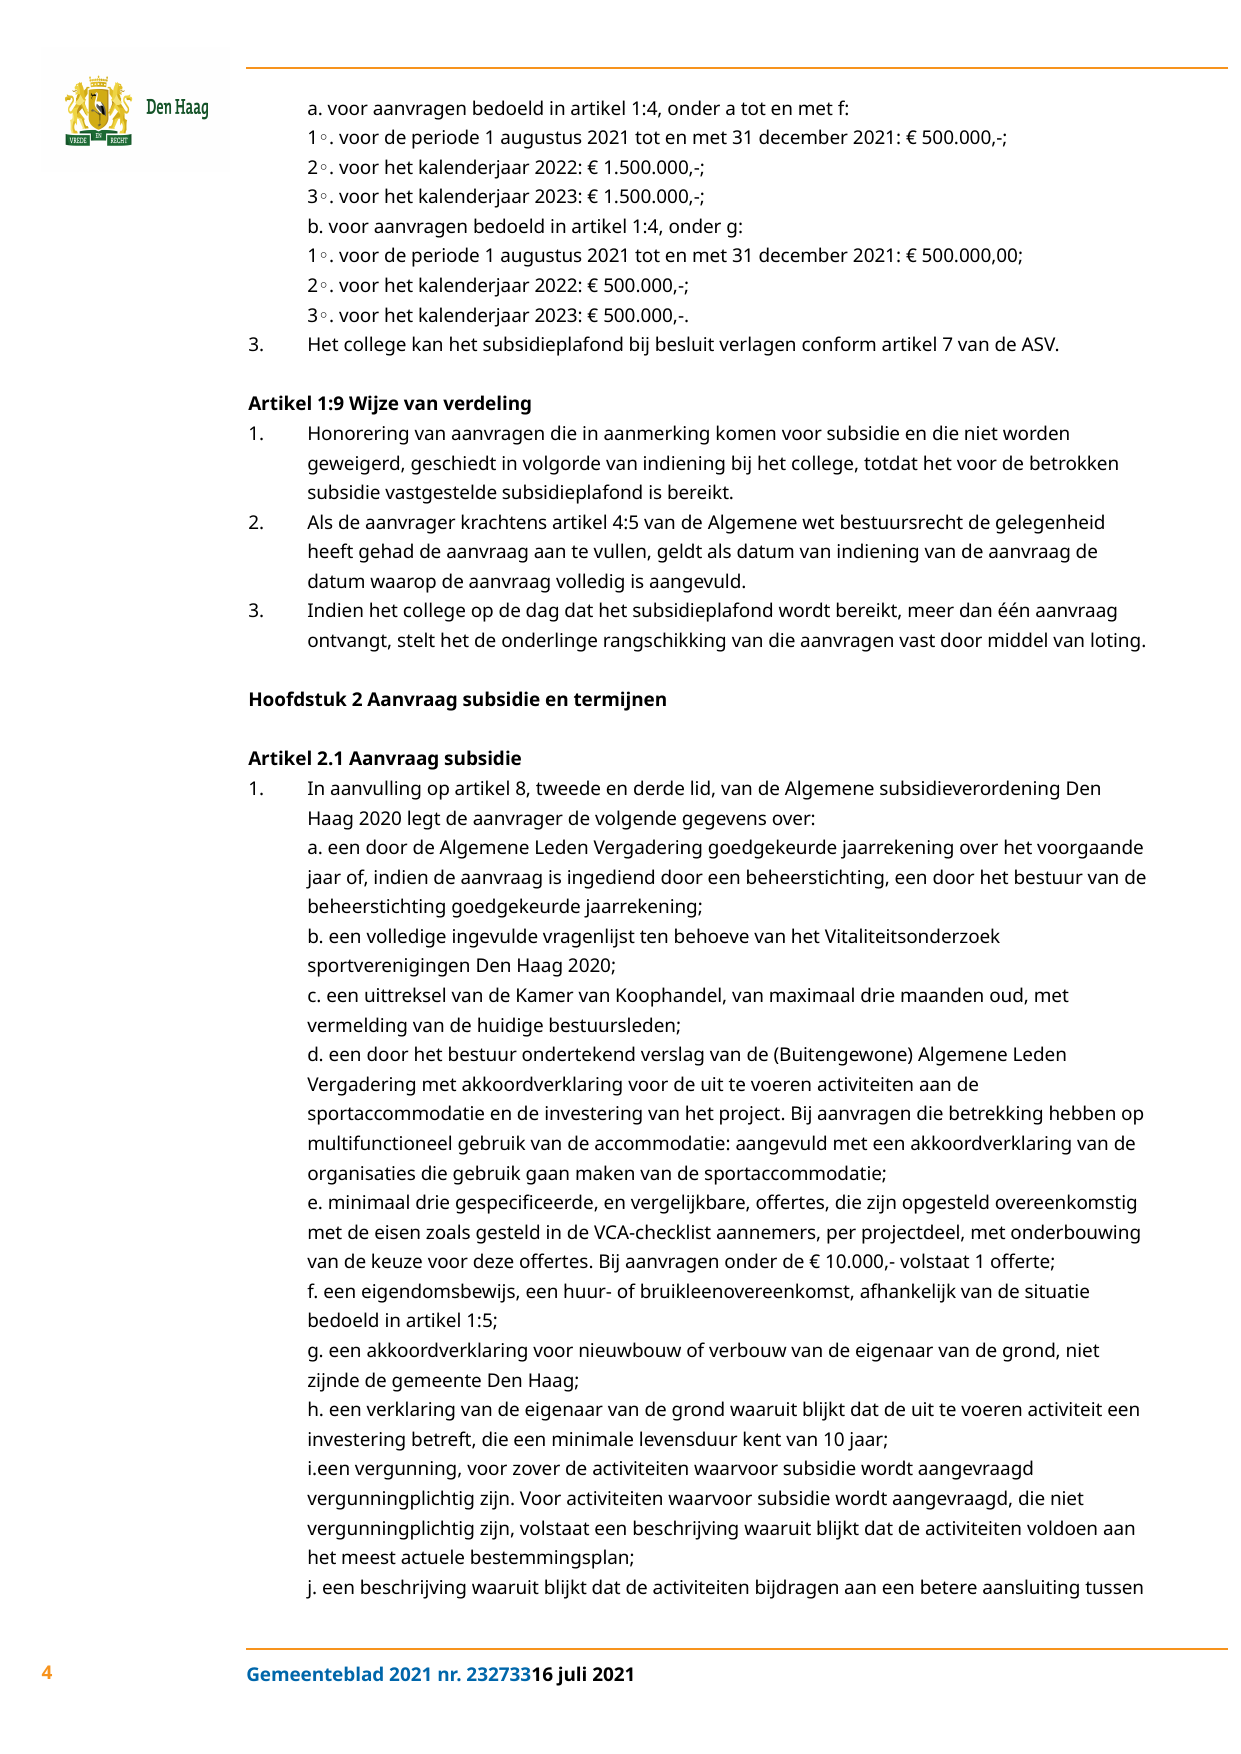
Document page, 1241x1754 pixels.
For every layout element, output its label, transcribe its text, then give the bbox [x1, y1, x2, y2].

list 3◦. voor het kalenderjaar 2023: € 500.000,-. [248, 302, 1152, 328]
list 3◦. voor het kalenderjaar 2023: € 1.500.000,-; [248, 183, 1152, 209]
list i.een vergunning, voor zover de activiteiten waarvoor subsidie wordt aangevraagd vergunningplichtig zijn. Voor activiteiten waarvoor subsidie wordt aangevraagd, die niet vergunningplichtig zijn, volstaat een beschrijving waaruit blijkt dat de activiteiten voldoen aan het meest actuele bestemmingsplan; [248, 1456, 1152, 1570]
list f. een eigendomsbewijs, een huur- of bruikleenovereenkomst, afhankelijk van de situatie bedoeld in artikel 1:5; [248, 1278, 1152, 1333]
text Artikel 1:9 Wijze van verdeling [248, 391, 1152, 416]
list 2◦. voor het kalenderjaar 2022: € 500.000,-; [248, 272, 1152, 298]
list d. een door het bestuur ondertekend verslag van de (Buitengewone) Algemene Leden Vergadering met akkoordverklaring voor de uit te voeren activiteiten aan de sportaccommodatie en de investering van het project. Bij aanvragen die betrekking hebben op multifunctioneel gebruik van de accommodatie: aangevuld met een akkoordverklaring van de organisaties die gebruik gaan maken van de sportaccommodatie; [248, 1041, 1152, 1186]
list b. voor aanvragen bedoeld in artikel 1:4, onder g: [248, 213, 1152, 239]
text Hoofdstuk 2 Aanvraag subsidie en termijnen [248, 686, 1152, 712]
list a. een door de Algemene Leden Vergadering goedgekeurde jaarrekening over het voorgaande jaar of, indien de aanvraag is ingediend door een beheerstichting, een door het bestuur van de beheerstichting goedgekeurde jaarrekening; [248, 834, 1152, 919]
list 2◦. voor het kalenderjaar 2022: € 1.500.000,-; [248, 154, 1152, 180]
list h. een verklaring van de eigenaar van de grond waaruit blijkt dat de uit te voeren activiteit een investering betreft, die een minimale levensduur kent van 10 jaar; [248, 1396, 1152, 1452]
list g. een akkoordverklaring voor nieuwbouw of verbouw van de eigenaar van de grond, niet zijnde de gemeente Den Haag; [248, 1337, 1152, 1393]
list Als de aanvrager krachtens artikel 4:5 van de Algemene wet bestuursrecht de gelegenheid heeft gehad de aanvraag aan te vullen, geldt als datum van indiening van de aanvraag de datum waarop de aanvraag volledig is aangevuld. [248, 509, 1152, 594]
picture [41, 47, 231, 172]
list j. een beschrijving waaruit blijkt dat de activiteiten bijdragen aan een betere aansluiting tussen [248, 1574, 1152, 1600]
list b. een volledige ingevulde vragenlijst ten behoeve van het Vitaliteitsonderzoek sportverenigingen Den Haag 2020; [248, 923, 1152, 978]
list c. een uittreksel van de Kamer van Koophandel, van maximaal drie maanden oud, met vermelding van de huidige bestuursleden; [248, 982, 1152, 1038]
list e. minimaal drie gespecificeerde, en vergelijkbare, offertes, die zijn opgesteld overeenkomstig met de eisen zoals gesteld in de VCA-checklist aannemers, per projectdeel, met onderbouwing van de keuze voor deze offertes. Bij aanvragen onder de € 10.000,- volstaat 1 offerte; [248, 1189, 1152, 1274]
list In aanvulling op artikel 8, tweede en derde lid, van de Algemene subsidieverordening Den Haag 2020 legt de aanvrager de volgende gegevens over: [248, 775, 1152, 831]
list Honorering van aanvragen die in aanmerking komen voor subsidie en die niet worden geweigerd, geschiedt in volgorde van indiening bij het college, totdat het voor de betrokken subsidie vastgestelde subsidieplafond is bereikt. [248, 420, 1152, 505]
list Het college kan het subsidieplafond bij besluit verlagen conform artikel 7 van de ASV. [248, 331, 1152, 357]
text Artikel 2.1 Aanvraag subsidie [248, 746, 1152, 771]
list a. voor aanvragen bedoeld in artikel 1:4, onder a tot en met f: [248, 95, 1152, 121]
list 1◦. voor de periode 1 augustus 2021 tot en met 31 december 2021: € 500.000,00; [248, 243, 1152, 268]
list 1◦. voor de periode 1 augustus 2021 tot en met 31 december 2021: € 500.000,-; [248, 124, 1152, 150]
list Indien het college op de dag dat het subsidieplafond wordt bereikt, meer dan één aanvraag ontvangt, stelt het de onderlinge rangschikking van die aanvragen vast door middel van loting. [248, 598, 1152, 653]
